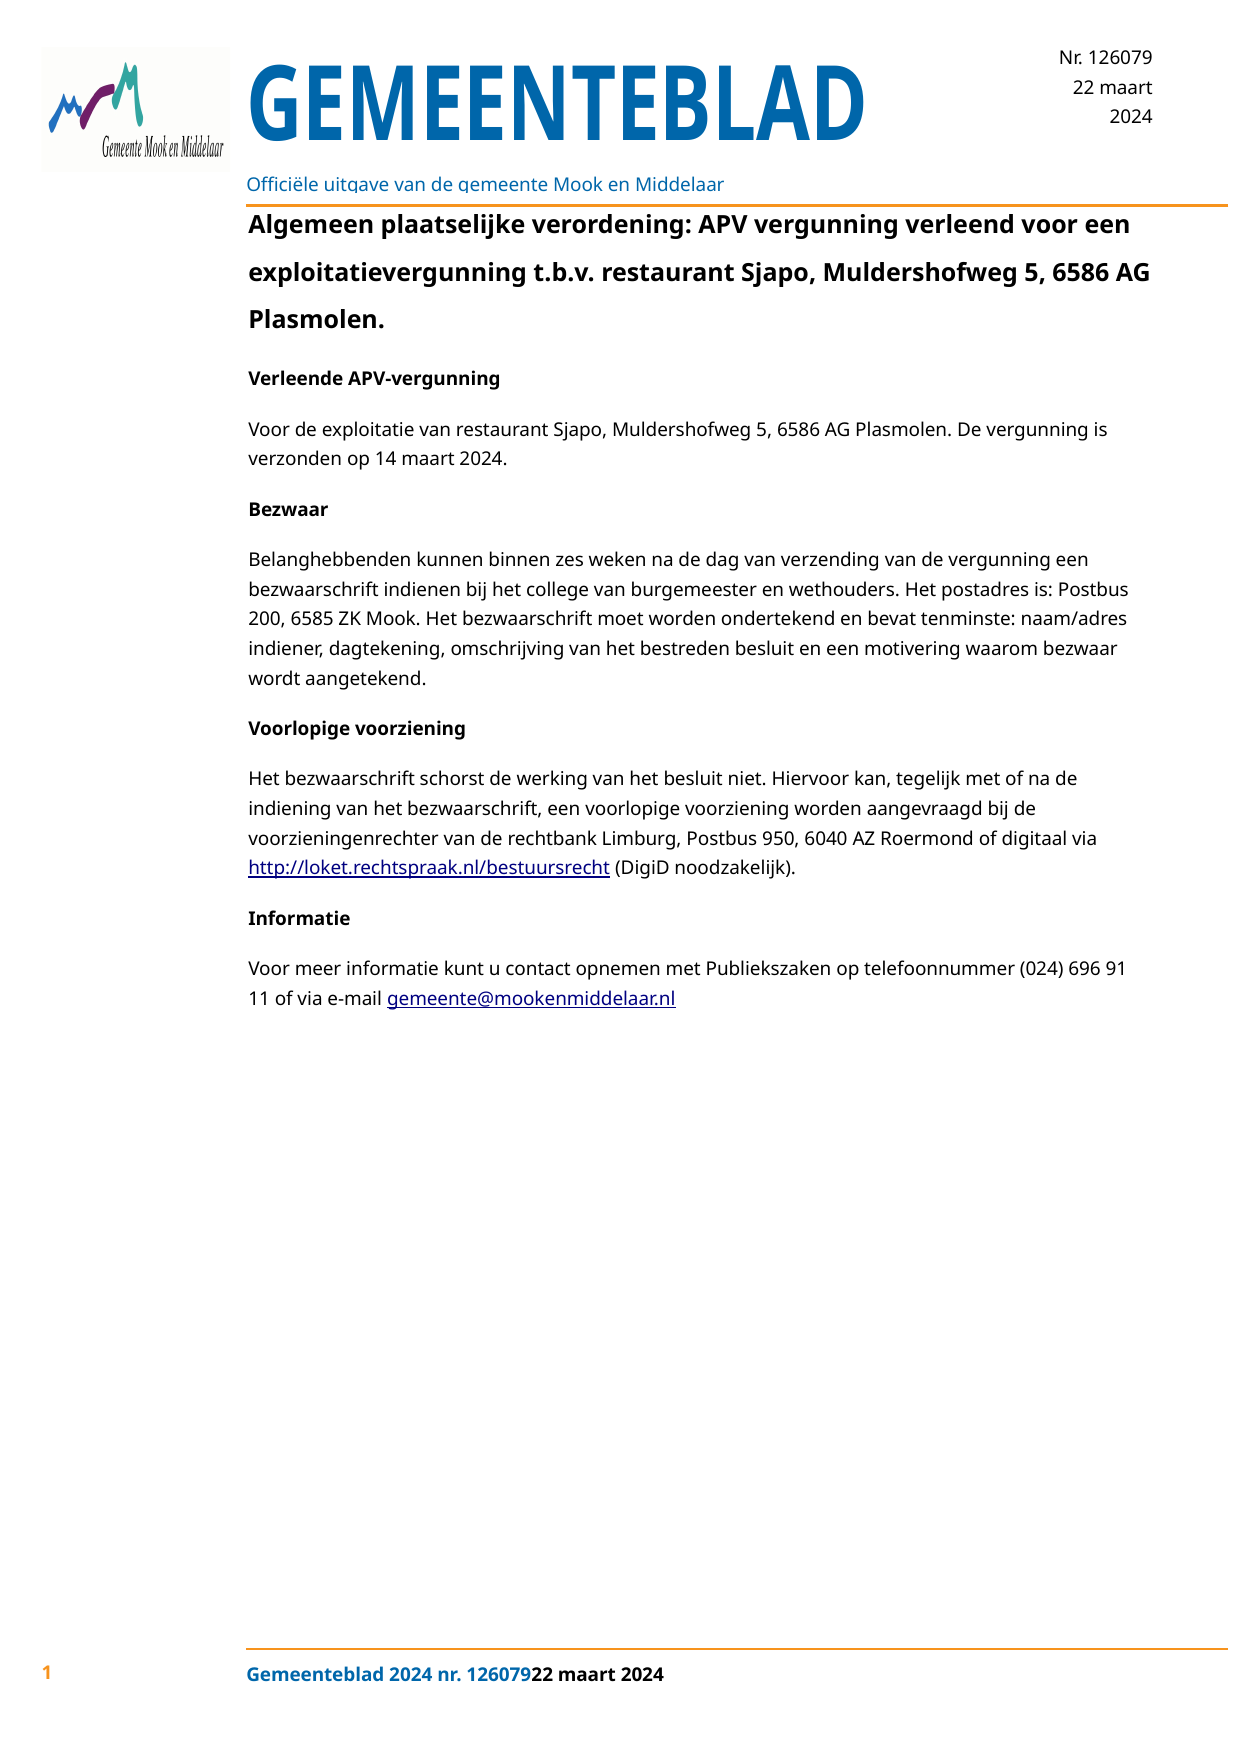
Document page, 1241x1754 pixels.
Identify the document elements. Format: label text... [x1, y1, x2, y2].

text Algemeen plaatselijke verordening: APV vergunning verleend voor een exploitatievergunning t.b.v. restaurant Sjapo, Muldershofweg 5, 6586 AG Plasmolen. [248, 207, 1152, 336]
picture [41, 47, 231, 172]
text Belanghebbenden kunnen binnen zes weken na de dag van verzending van de vergunning een bezwaarschrift indienen bij het college van burgemeester en wethouders. Het postadres is: Postbus 200, 6585 ZK Mook. Het bezwaarschrift moet worden ondertekend en bevat tenminste: naam/adres indiener, dagtekening, omschrijving van het bestreden besluit en een motivering waarom bezwaar wordt aangetekend. [248, 546, 1152, 690]
text Voor de exploitatie van restaurant Sjapo, Muldershofweg 5, 6586 AG Plasmolen. De vergunning is verzonden op 14 maart 2024. [248, 416, 1152, 471]
text Het bezwaarschrift schorst de werking van het besluit niet. Hiervoor kan, tegelijk met of na de indiening van het bezwaarschrift, een voorlopige voorziening worden aangevraagd bij de voorzieningenrechter van de rechtbank Limburg, Postbus 950, 6040 AZ Roermond of digitaal via http://loket.rechtspraak.nl/bestuursrecht (DigiD noodzakelijk). [248, 766, 1152, 880]
text Informatie [248, 905, 1152, 930]
text Voor meer informatie kunt u contact opnemen met Publiekszaken op telefoonnummer (024) 696 91 11 of via e-mail gemeente@mookenmiddelaar.nl [248, 955, 1152, 1010]
text Voorlopige voorziening [248, 715, 1152, 741]
text Verleende APV-vergunning [248, 366, 1152, 391]
text Bezwaar [248, 496, 1152, 522]
